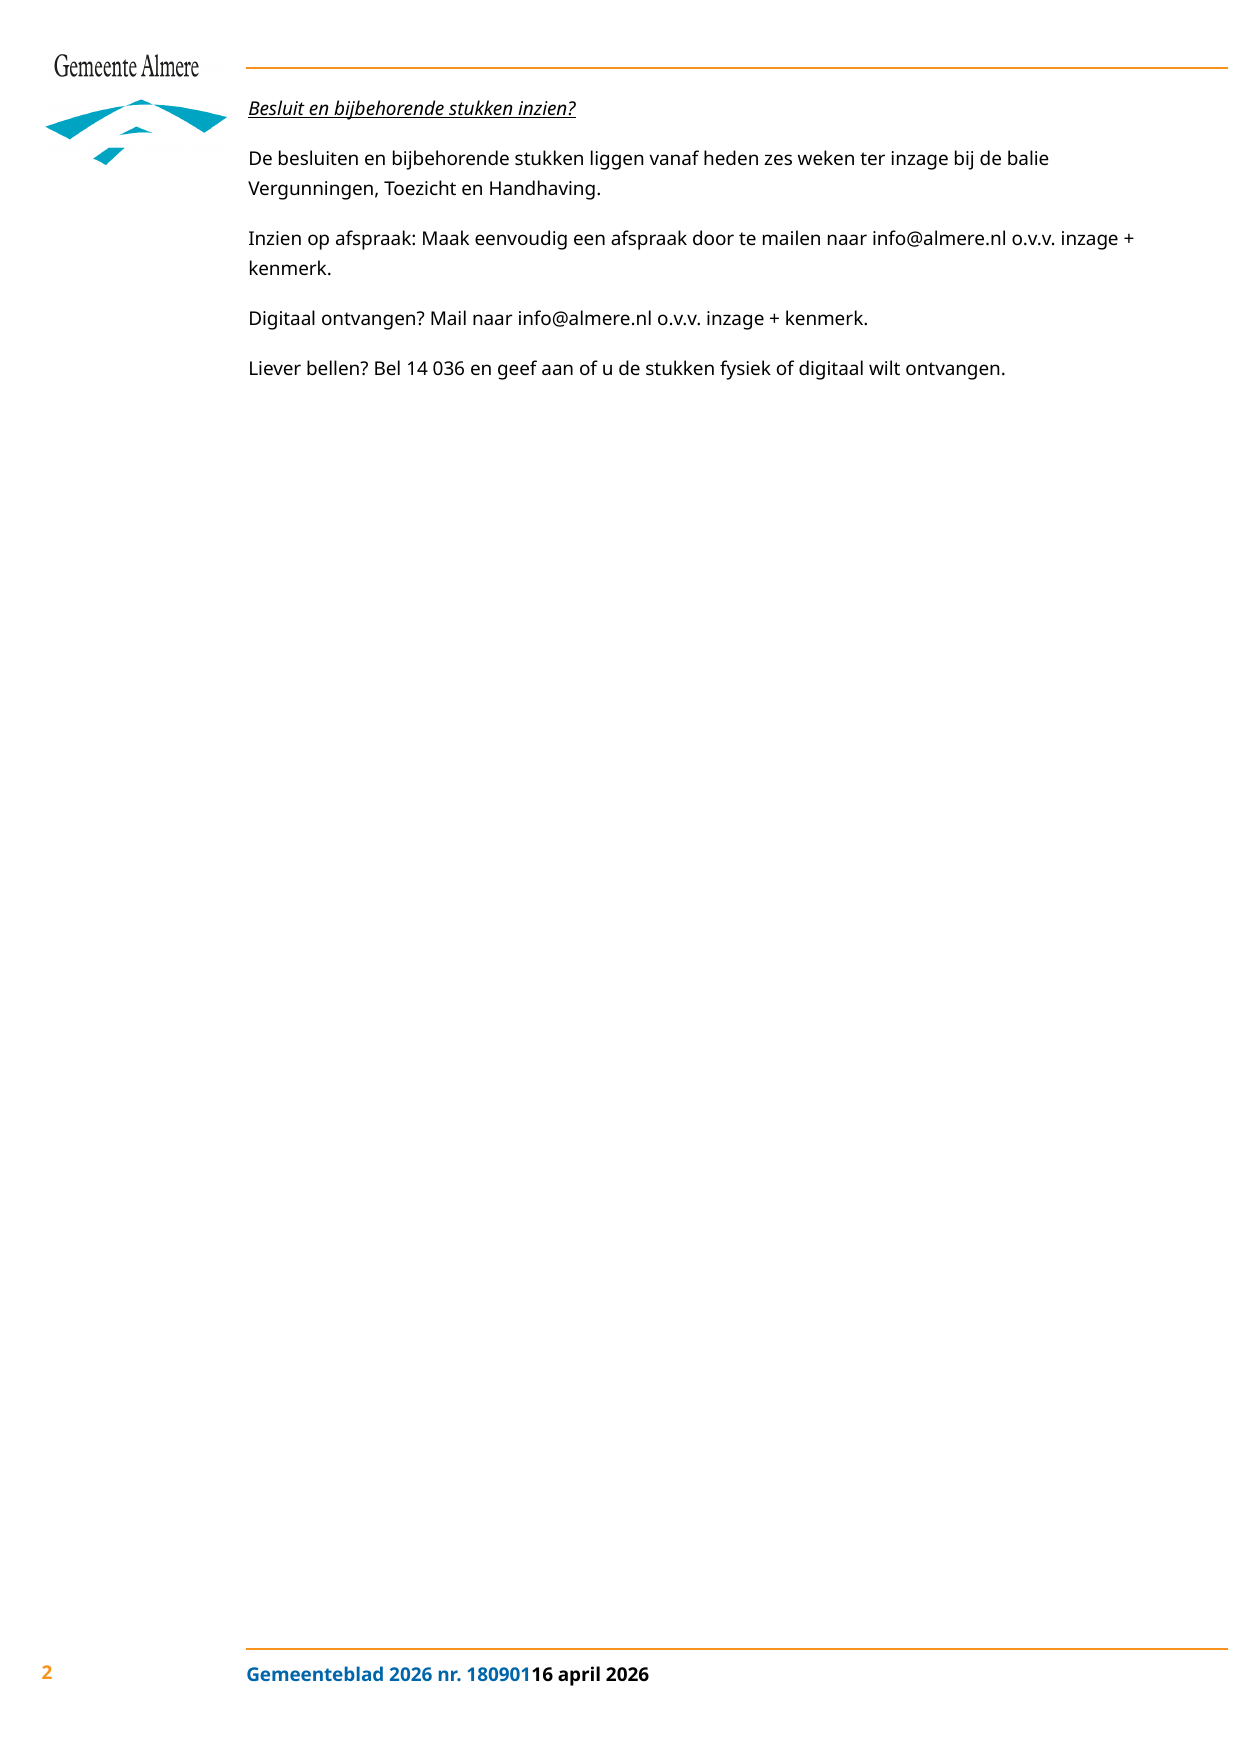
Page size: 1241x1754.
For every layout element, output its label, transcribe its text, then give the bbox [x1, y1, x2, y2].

text Besluit en bijbehorende stukken inzien? [248, 95, 1152, 121]
picture [41, 47, 231, 172]
text De besluiten en bijbehorende stukken liggen vanaf heden zes weken ter inzage bij de balie Vergunningen, Toezicht en Handhaving. [248, 145, 1152, 201]
text Inzien op afspraak: Maak eenvoudig een afspraak door te mailen naar info@almere.nl o.v.v. inzage + kenmerk. [248, 225, 1152, 281]
text Liever bellen? Bel 14 036 en geef aan of u de stukken fysiek of digitaal wilt ontvangen. [248, 356, 1152, 381]
text Digitaal ontvangen? Mail naar info@almere.nl o.v.v. inzage + kenmerk. [248, 305, 1152, 331]
